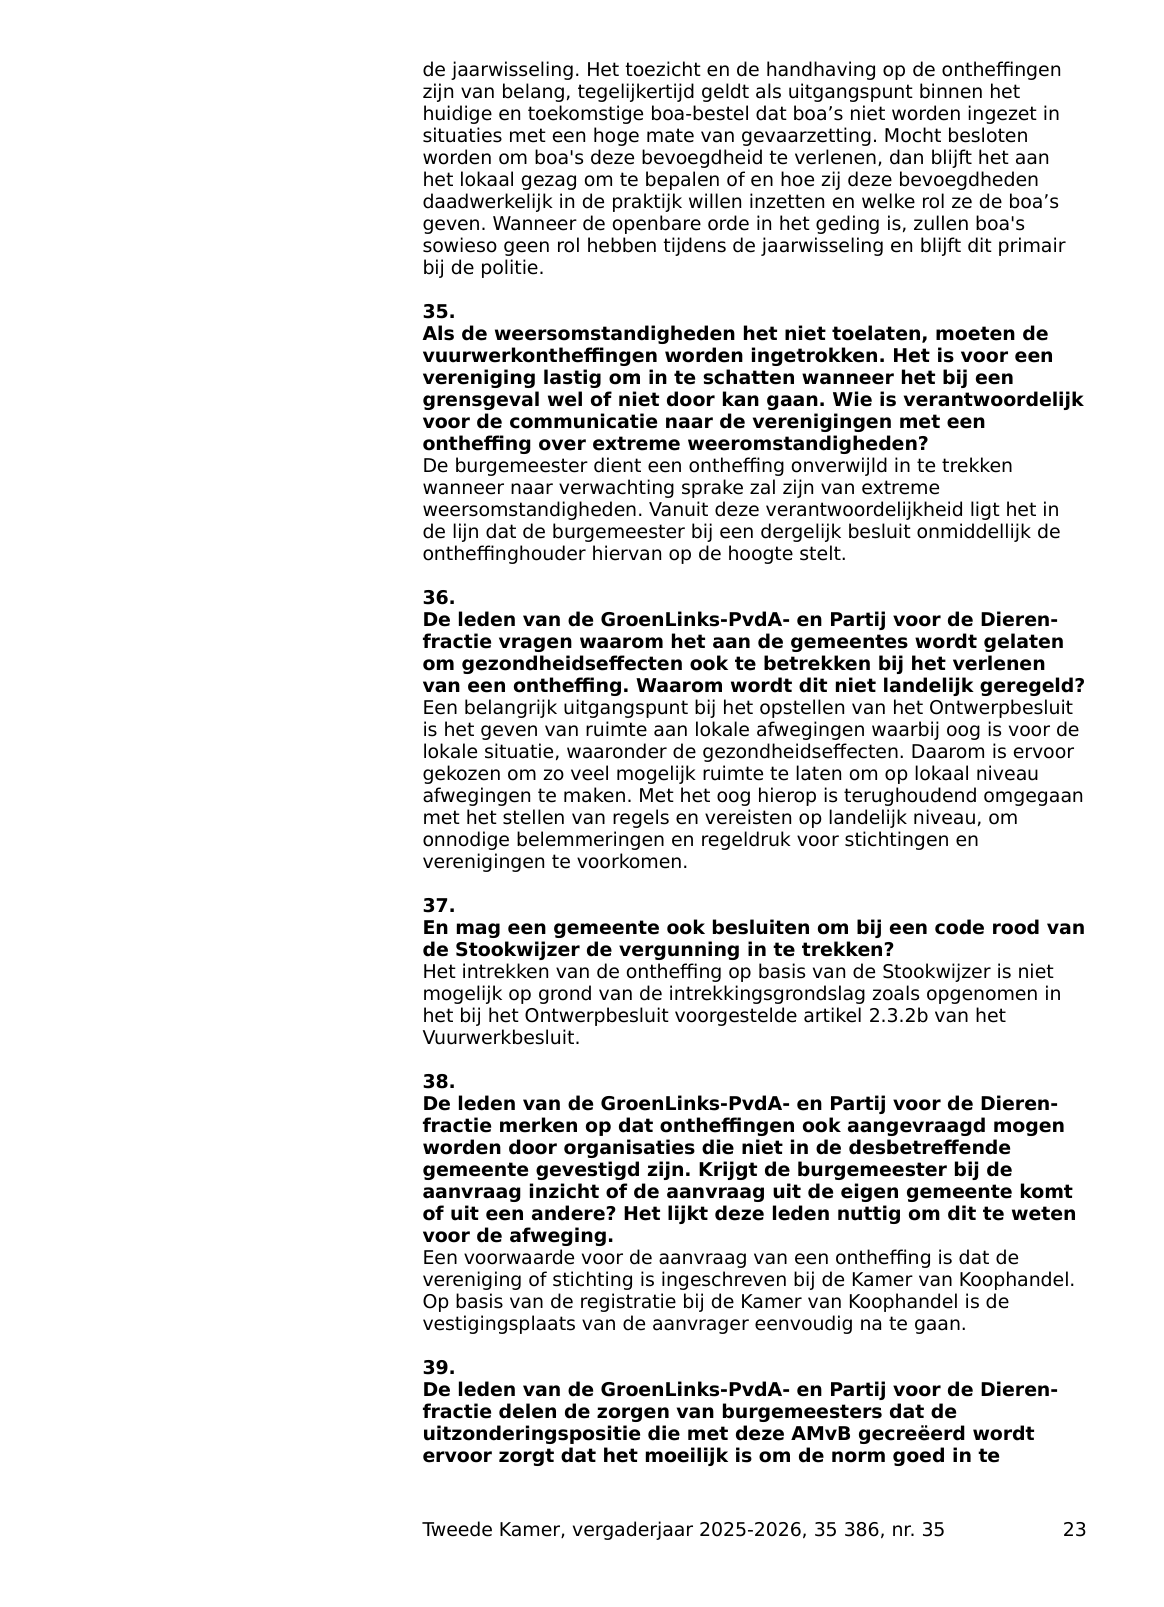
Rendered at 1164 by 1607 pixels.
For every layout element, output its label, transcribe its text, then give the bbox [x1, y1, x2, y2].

text de jaarwisseling. Het toezicht en de handhaving op de ontheffingen zijn van belang, tegelijkertijd geldt als uitgangspunt binnen het huidige en toekomstige boa-bestel dat boa’s niet worden ingezet in situaties met een hoge mate van gevaarzetting. Mocht besloten worden om boa's deze bevoegdheid te verlenen, dan blijft het aan het lokaal gezag om te bepalen of en hoe zij deze bevoegdheden daadwerkelijk in de praktijk willen inzetten en welke rol ze de boa’s geven. Wanneer de openbare orde in het geding is, zullen boa's sowieso geen rol hebben tijdens de jaarwisseling en blijft dit primair bij de politie. [422, 59, 1087, 279]
text En mag een gemeente ook besluiten om bij een code rood van de Stookwijzer de vergunning in te trekken? [422, 917, 1087, 961]
text Een voorwaarde voor de aanvraag van een ontheffing is dat de vereniging of stichting is ingeschreven bij de Kamer van Koophandel. Op basis van de registratie bij de Kamer van Koophandel is de vestigingsplaats van de aanvrager eenvoudig na te gaan. [422, 1247, 1087, 1335]
text Een belangrijk uitgangspunt bij het opstellen van het Ontwerpbesluit is het geven van ruimte aan lokale afwegingen waarbij oog is voor de lokale situatie, waaronder de gezondheidseffecten. Daarom is ervoor gekozen om zo veel mogelijk ruimte te laten om op lokaal niveau afwegingen te maken. Met het oog hierop is terughoudend omgegaan met het stellen van regels en vereisten op landelijk niveau, om onnodige belemmeringen en regeldruk voor stichtingen en verenigingen te voorkomen. [422, 697, 1087, 873]
text Het intrekken van de ontheffing op basis van de Stookwijzer is niet mogelijk op grond van de intrekkingsgrondslag zoals opgenomen in het bij het Ontwerpbesluit voorgestelde artikel 2.3.2b van het Vuurwerkbesluit. [422, 961, 1087, 1049]
text 37. [422, 895, 1087, 917]
text 38. [422, 1071, 1087, 1093]
text 39. [422, 1357, 1087, 1379]
text 35. [422, 301, 1087, 323]
text De leden van de GroenLinks-PvdA- en Partij voor de Dieren-fractie vragen waarom het aan de gemeentes wordt gelaten om gezondheidseffecten ook te betrekken bij het verlenen van een ontheffing. Waarom wordt dit niet landelijk geregeld? [422, 609, 1087, 697]
text 36. [422, 587, 1087, 609]
text Als de weersomstandigheden het niet toelaten, moeten de vuurwerkontheffingen worden ingetrokken. Het is voor een vereniging lastig om in te schatten wanneer het bij een grensgeval wel of niet door kan gaan. Wie is verantwoordelijk voor de communicatie naar de verenigingen met een ontheffing over extreme weeromstandigheden? [422, 323, 1087, 455]
text De leden van de GroenLinks-PvdA- en Partij voor de Dieren-fractie delen de zorgen van burgemeesters dat de uitzonderingspositie die met deze AMvB gecreëerd wordt ervoor zorgt dat het moeilijk is om de norm goed in te [422, 1379, 1087, 1467]
text De burgemeester dient een ontheffing onverwijld in te trekken wanneer naar verwachting sprake zal zijn van extreme weersomstandigheden. Vanuit deze verantwoordelijkheid ligt het in de lijn dat de burgemeester bij een dergelijk besluit onmiddellijk de ontheffinghouder hiervan op de hoogte stelt. [422, 455, 1087, 565]
text De leden van de GroenLinks-PvdA- en Partij voor de Dieren-fractie merken op dat ontheffingen ook aangevraagd mogen worden door organisaties die niet in de desbetreffende gemeente gevestigd zijn. Krijgt de burgemeester bij de aanvraag inzicht of de aanvraag uit de eigen gemeente komt of uit een andere? Het lijkt deze leden nuttig om dit te weten voor de afweging. [422, 1093, 1087, 1247]
